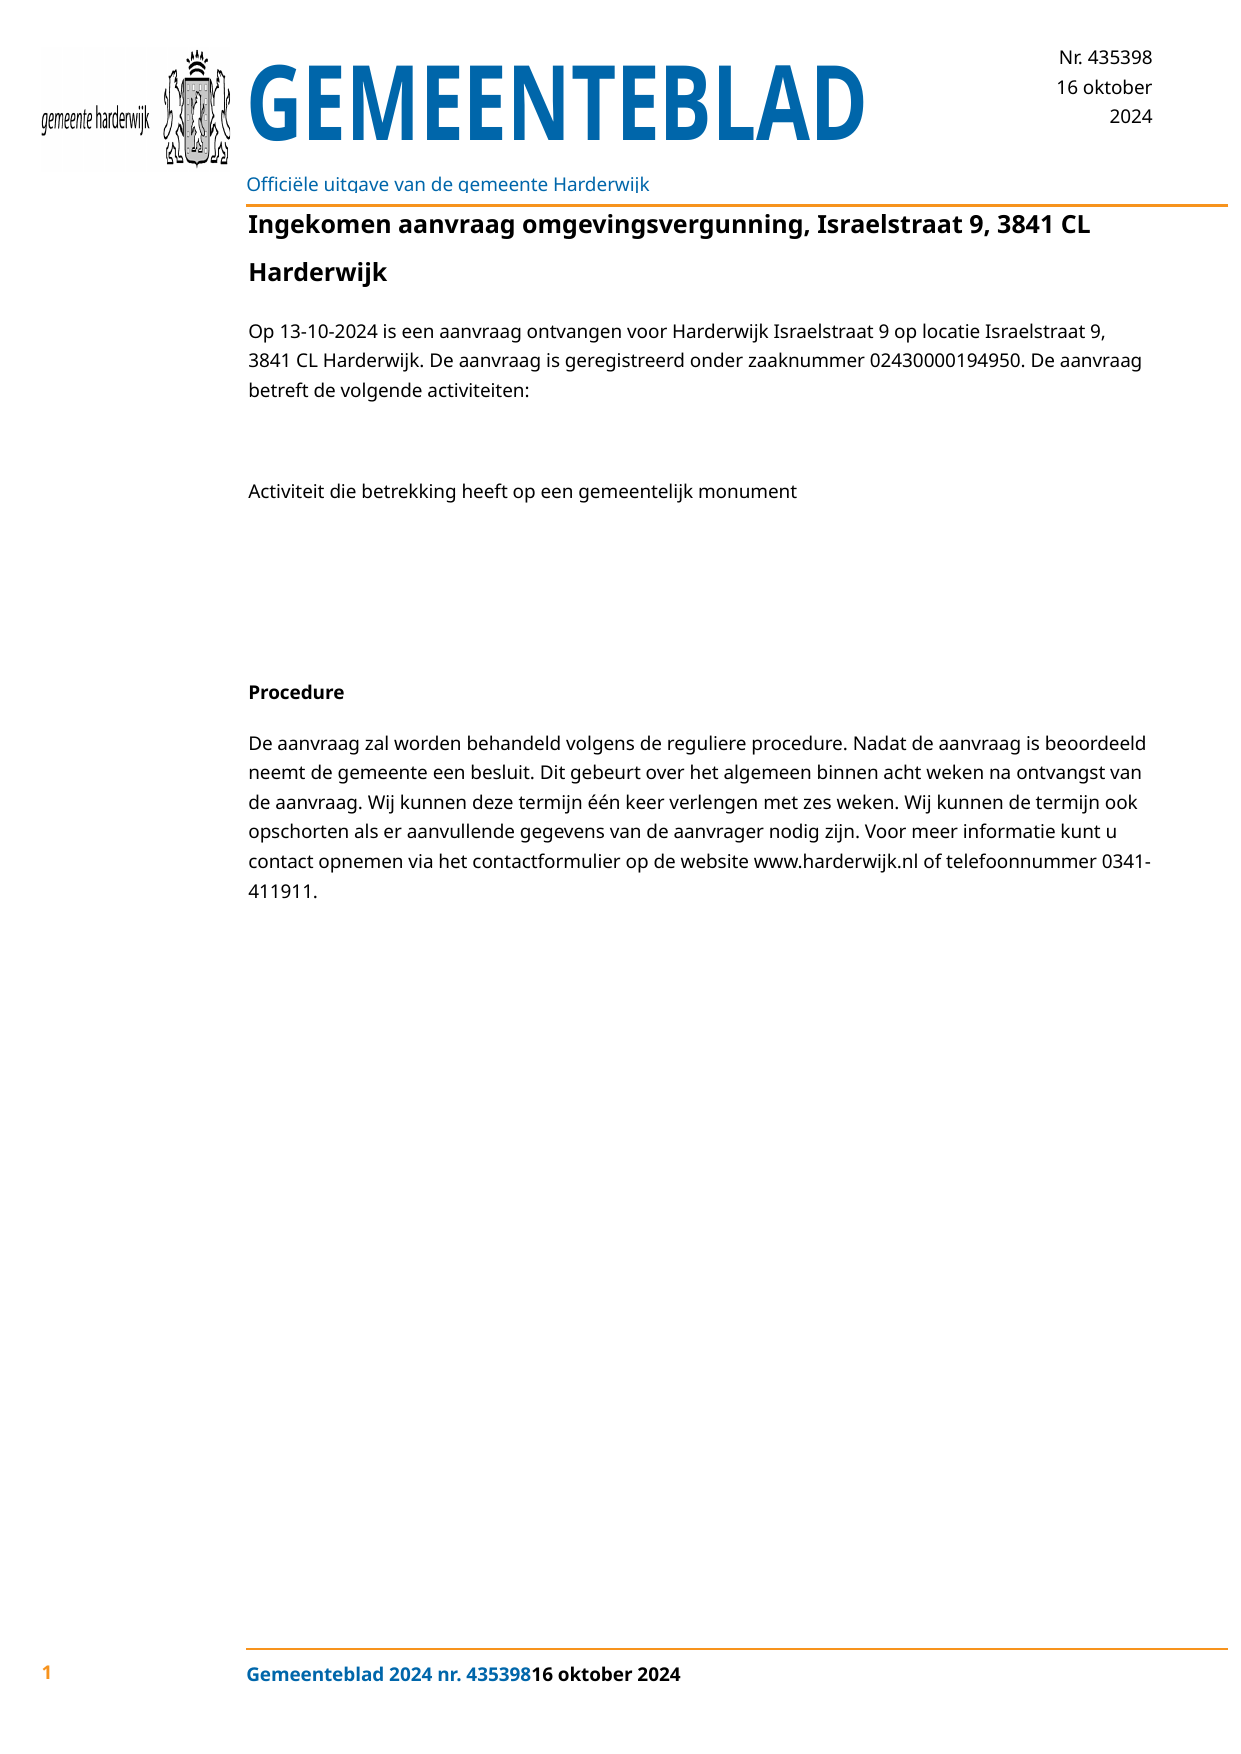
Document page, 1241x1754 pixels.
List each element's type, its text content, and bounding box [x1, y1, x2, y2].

text Procedure [248, 679, 1152, 705]
picture [41, 47, 231, 172]
text Activiteit die betrekking heeft op een gemeentelijk monument [248, 478, 1152, 504]
text Op 13-10-2024 is een aanvraag ontvangen voor Harderwijk Israelstraat 9 op locatie Israelstraat 9, 3841 CL Harderwijk. De aanvraag is geregistreerd onder zaaknummer 02430000194950. De aanvraag betreft de volgende activiteiten: [248, 318, 1152, 403]
text De aanvraag zal worden behandeld volgens de reguliere procedure. Nadat de aanvraag is beoordeeld neemt de gemeente een besluit. Dit gebeurt over het algemeen binnen acht weken na ontvangst van de aanvraag. Wij kunnen deze termijn één keer verlengen met zes weken. Wij kunnen de termijn ook opschorten als er aanvullende gegevens van de aanvrager nodig zijn. Voor meer informatie kunt u contact opnemen via het contactformulier op de website www.harderwijk.nl of telefoonnummer 0341-411911. [248, 730, 1152, 904]
text Ingekomen aanvraag omgevingsvergunning, Israelstraat 9, 3841 CL Harderwijk [248, 207, 1152, 288]
